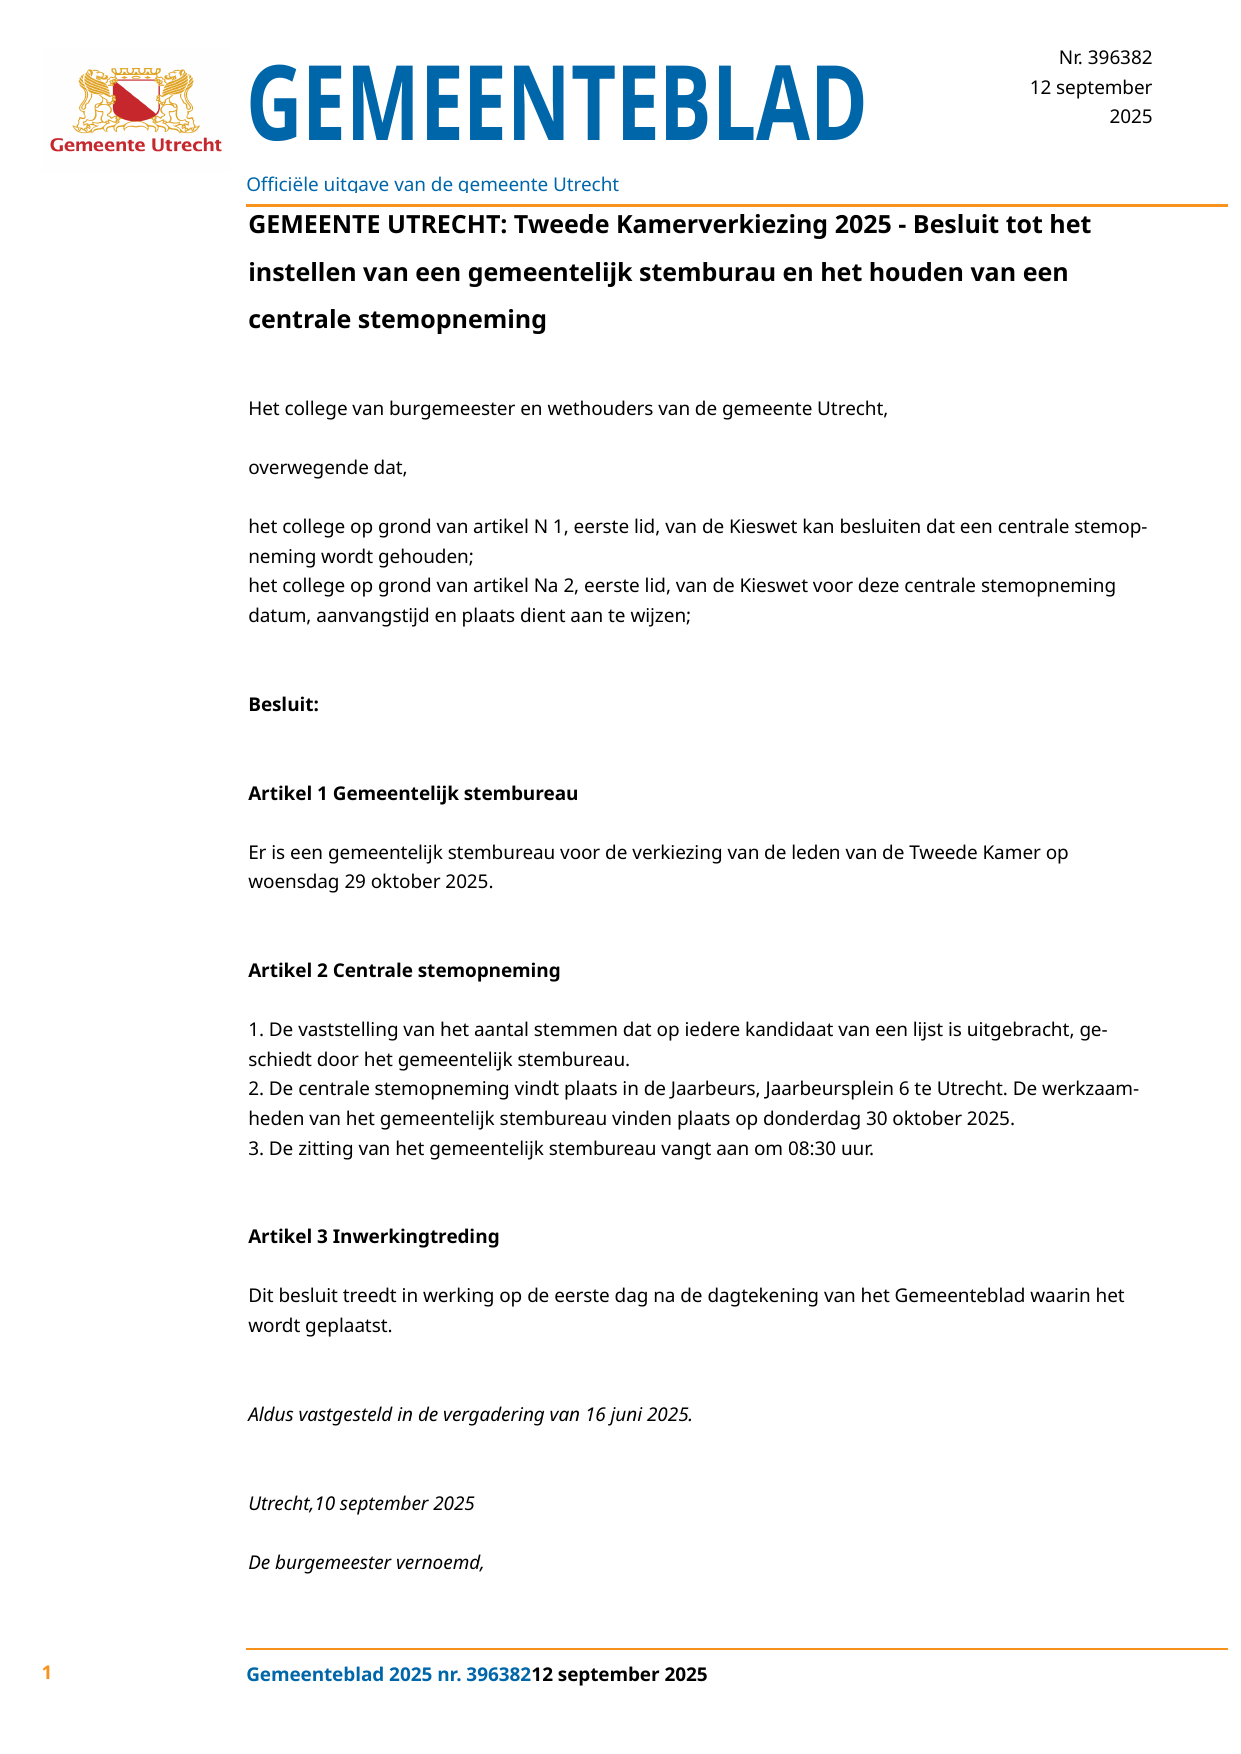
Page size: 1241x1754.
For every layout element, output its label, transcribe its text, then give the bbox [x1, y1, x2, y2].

text overwegende dat, [248, 454, 1152, 480]
text GEMEENTE UTRECHT: Tweede Kamerverkiezing 2025 - Besluit tot het instellen van een gemeentelijk stemburau en het houden van een centrale stemopneming [248, 207, 1152, 336]
text Het college van burgemeester en wethouders van de gemeente Utrecht, [248, 395, 1152, 421]
text Artikel 2 Centrale stemopneming [248, 957, 1152, 983]
text Artikel 1 Gemeentelijk stembureau [248, 780, 1152, 805]
text 3. De zitting van het gemeentelijk stembureau vangt aan om 08:30 uur. [248, 1135, 1152, 1160]
text 1. De vaststelling van het aantal stemmen dat op iedere kandidaat van een lijst is uitgebracht, ge-schiedt door het gemeentelijk stembureau. [248, 1016, 1152, 1072]
text Utrecht,10 september 2025 [248, 1490, 1152, 1515]
text Dit besluit treedt in werking op de eerste dag na de dagtekening van het Gemeenteblad waarin het wordt geplaatst. [248, 1283, 1152, 1338]
text Aldus vastgesteld in de vergadering van 16 juni 2025. [248, 1401, 1152, 1427]
text Besluit: [248, 691, 1152, 717]
text Artikel 3 Inwerkingtreding [248, 1223, 1152, 1249]
text het college op grond van artikel N 1, eerste lid, van de Kieswet kan besluiten dat een centrale stemop-neming wordt gehouden; [248, 513, 1152, 569]
picture [41, 47, 231, 172]
text Er is een gemeentelijk stembureau voor de verkiezing van de leden van de Tweede Kamer op woensdag 29 oktober 2025. [248, 839, 1152, 894]
text 2. De centrale stemopneming vindt plaats in de Jaarbeurs, Jaarbeursplein 6 te Utrecht. De werkzaam-heden van het gemeentelijk stembureau vinden plaats op donderdag 30 oktober 2025. [248, 1076, 1152, 1131]
text De burgemeester vernoemd, [248, 1549, 1152, 1574]
text het college op grond van artikel Na 2, eerste lid, van de Kieswet voor deze centrale stemopneming datum, aanvangstijd en plaats dient aan te wijzen; [248, 573, 1152, 628]
